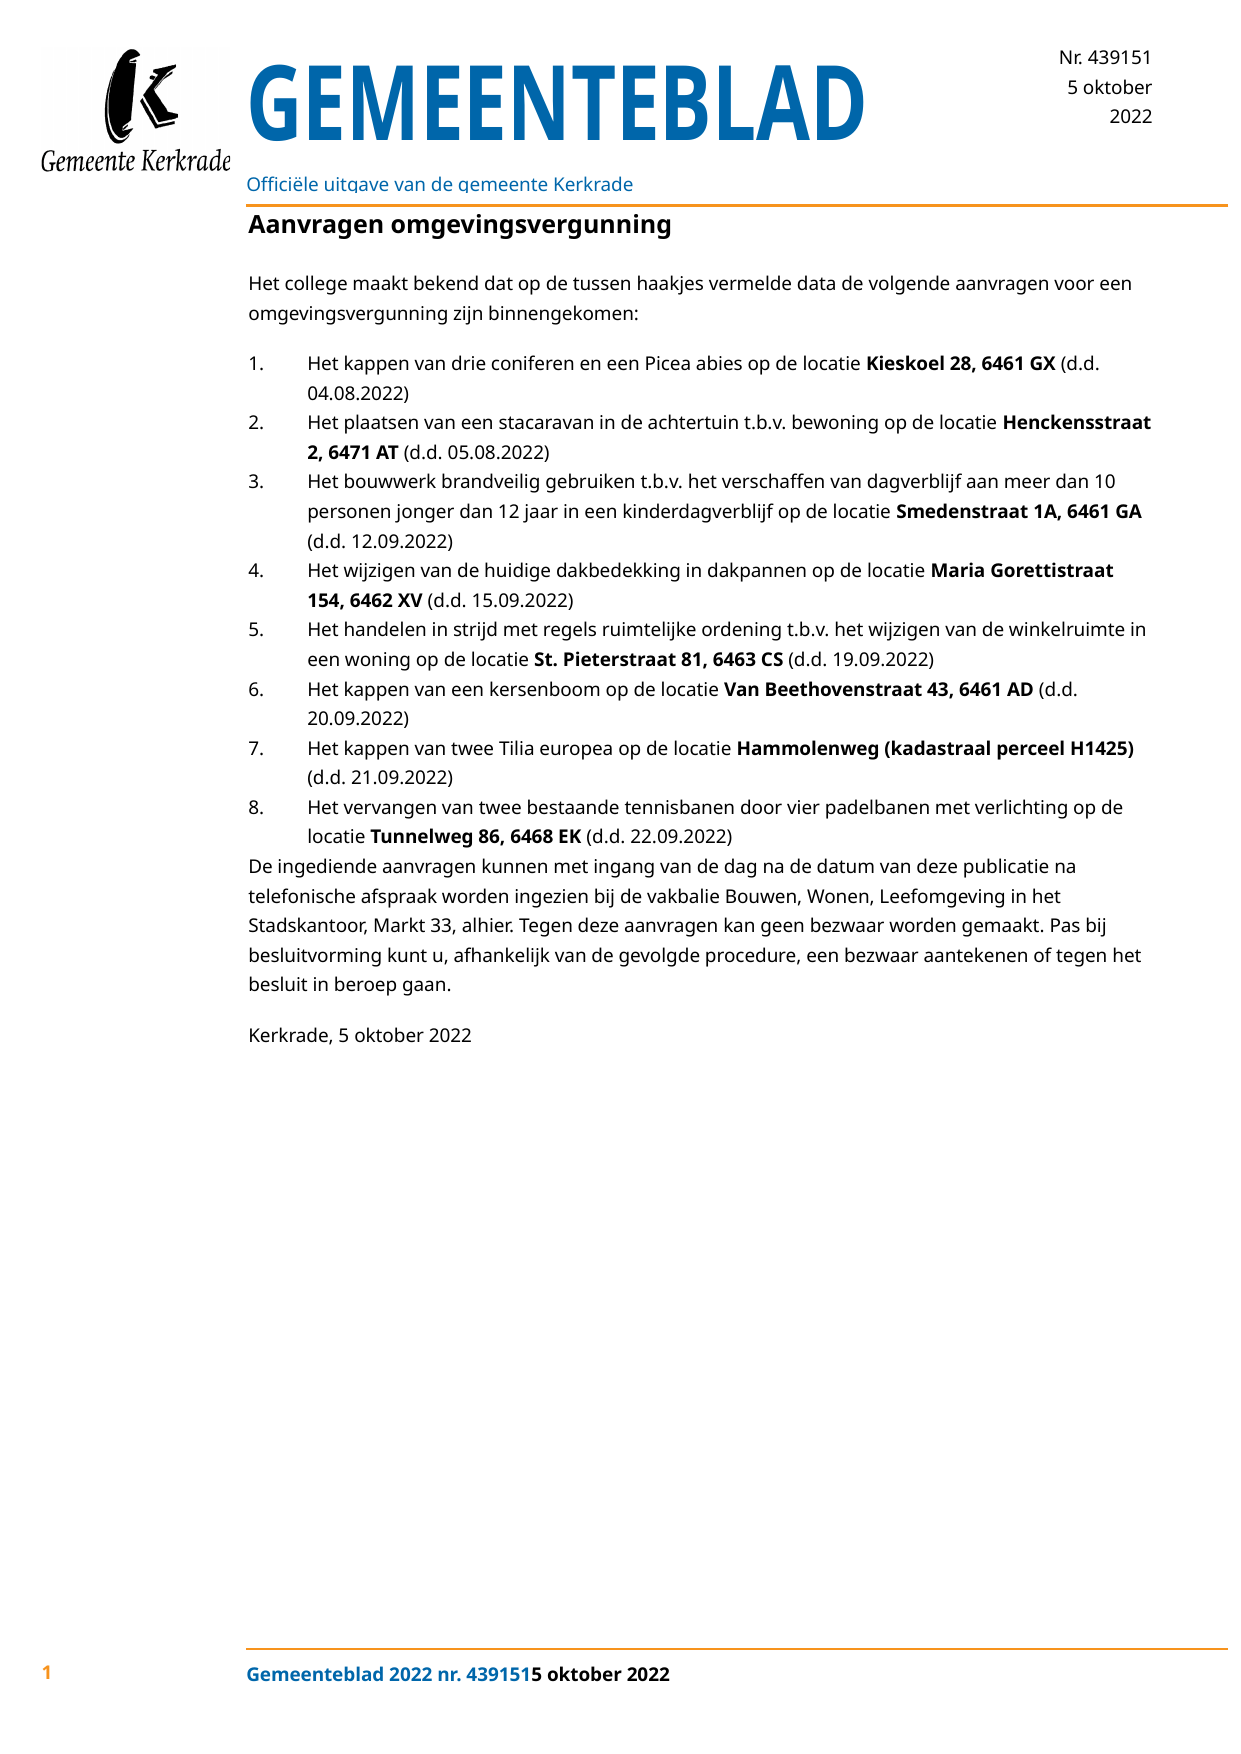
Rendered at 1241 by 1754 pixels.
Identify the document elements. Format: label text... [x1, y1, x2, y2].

text Aanvragen omgevingsvergunning [248, 207, 1152, 241]
list Het bouwwerk brandveilig gebruiken t.b.v. het verschaffen van dagverblijf aan meer dan 10 personen jonger dan 12 jaar in een kinderdagverblijf op de locatie Smedenstraat 1A, 6461 GA (d.d. 12.09.2022) [248, 469, 1152, 553]
text De ingediende aanvragen kunnen met ingang van de dag na de datum van deze publicatie na telefonische afspraak worden ingezien bij de vakbalie Bouwen, Wonen, Leefomgeving in het Stadskantoor, Markt 33, alhier. Tegen deze aanvragen kan geen bezwaar worden gemaakt. Pas bij besluitvorming kunt u, afhankelijk van de gevolgde procedure, een bezwaar aantekenen of tegen het besluit in beroep gaan. [248, 853, 1152, 997]
list Het vervangen van twee bestaande tennisbanen door vier padelbanen met verlichting op de locatie Tunnelweg 86, 6468 EK (d.d. 22.09.2022) [248, 794, 1152, 849]
picture [41, 47, 231, 172]
list Het kappen van twee Tilia europea op de locatie Hammolenweg (kadastraal perceel H1425) (d.d. 21.09.2022) [248, 735, 1152, 790]
list Het wijzigen van de huidige dakbedekking in dakpannen op de locatie Maria Gorettistraat 154, 6462 XV (d.d. 15.09.2022) [248, 557, 1152, 613]
list Het kappen van een kersenboom op de locatie Van Beethovenstraat 43, 6461 AD (d.d. 20.09.2022) [248, 676, 1152, 731]
text Kerkrade, 5 oktober 2022 [248, 1022, 1152, 1048]
list Het handelen in strijd met regels ruimtelijke ordening t.b.v. het wijzigen van de winkelruimte in een woning op de locatie St. Pieterstraat 81, 6463 CS (d.d. 19.09.2022) [248, 617, 1152, 672]
text Het college maakt bekend dat op de tussen haakjes vermelde data de volgende aanvragen voor een omgevingsvergunning zijn binnengekomen: [248, 270, 1152, 326]
list Het kappen van drie coniferen en een Picea abies op de locatie Kieskoel 28, 6461 GX (d.d. 04.08.2022) [248, 350, 1152, 406]
list Het plaatsen van een stacaravan in de achtertuin t.b.v. bewoning op de locatie Henckensstraat 2, 6471 AT (d.d. 05.08.2022) [248, 409, 1152, 465]
